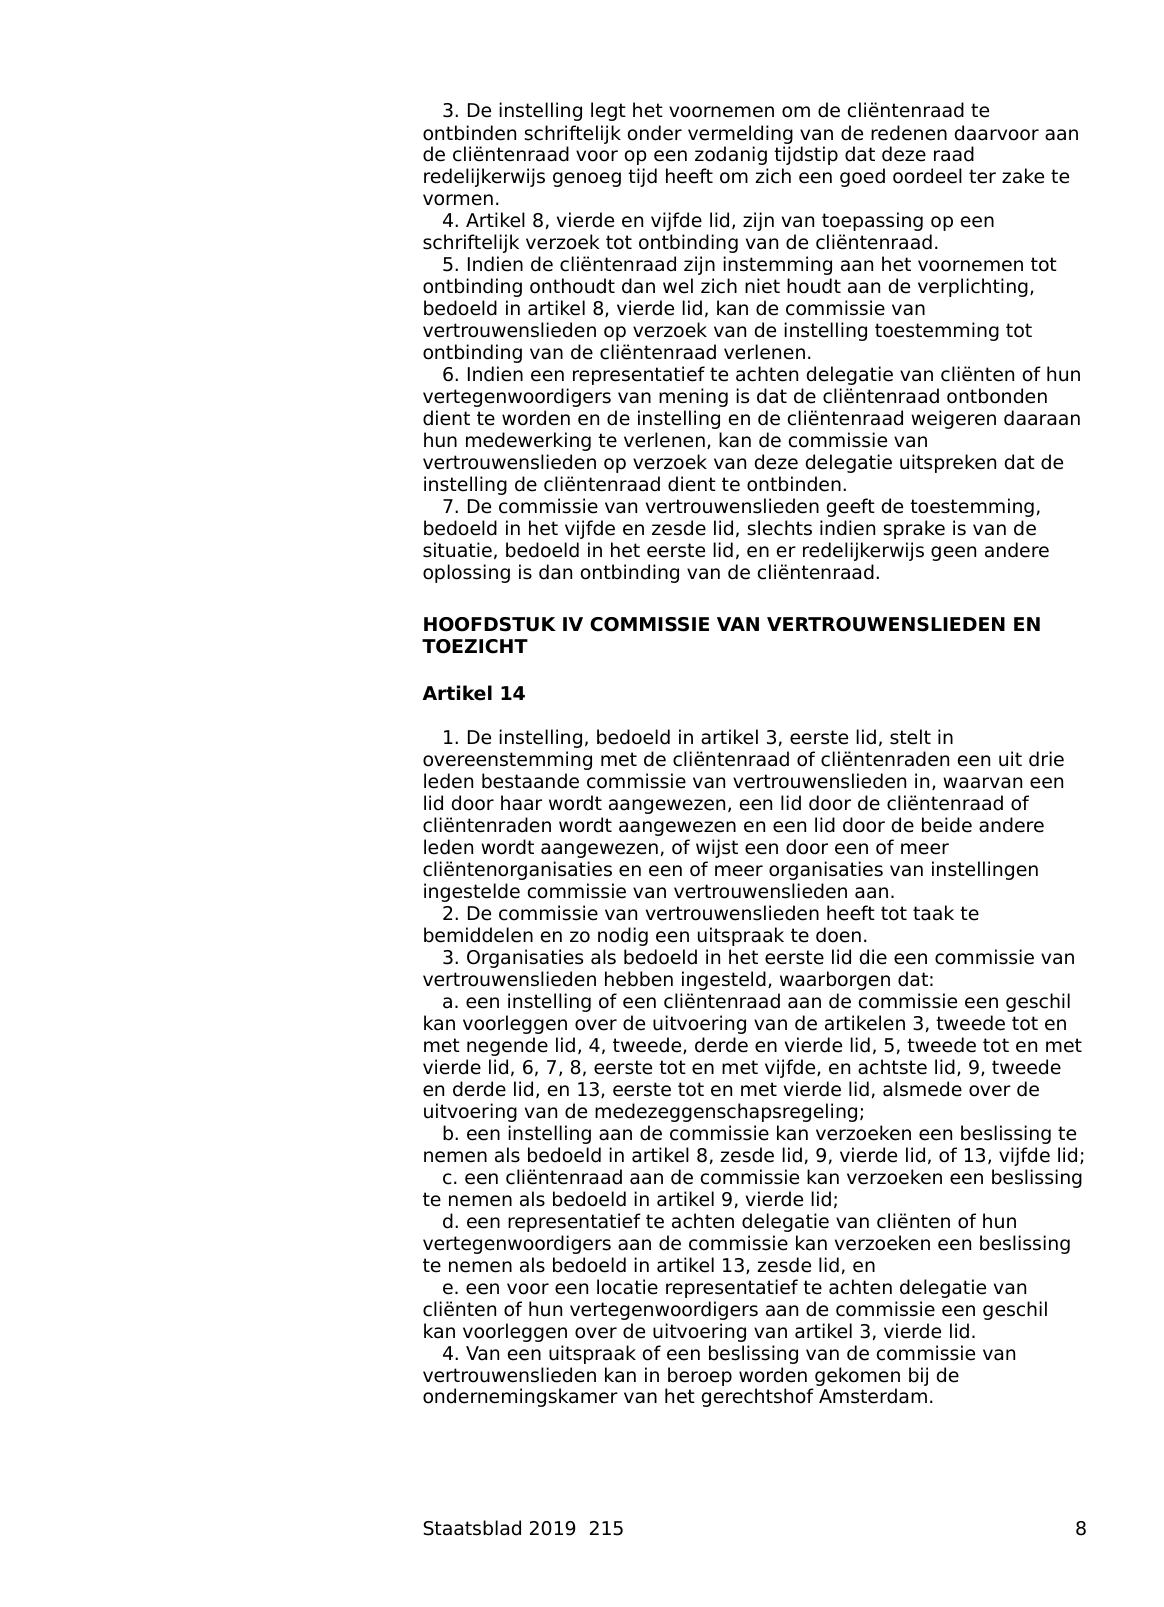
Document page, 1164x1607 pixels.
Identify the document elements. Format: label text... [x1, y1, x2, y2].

subtitle Artikel 14 [422, 683, 1087, 705]
text 5. Indien de cliëntenraad zijn instemming aan het voornemen tot ontbinding onthoudt dan wel zich niet houdt aan de verplichting, bedoeld in artikel 8, vierde lid, kan de commissie van vertrouwenslieden op verzoek van de instelling toestemming tot ontbinding van de cliëntenraad verlenen. [422, 254, 1087, 364]
text 7. De commissie van vertrouwenslieden geeft de toestemming, bedoeld in het vijfde en zesde lid, slechts indien sprake is van de situatie, bedoeld in het eerste lid, en er redelijkerwijs geen andere oplossing is dan ontbinding van de cliëntenraad. [422, 496, 1087, 584]
text 3. De instelling legt het voornemen om de cliëntenraad te ontbinden schriftelijk onder vermelding van de redenen daarvoor aan de cliëntenraad voor op een zodanig tijdstip dat deze raad redelijkerwijs genoeg tijd heeft om zich een goed oordeel ter zake te vormen. [422, 100, 1087, 210]
text a. een instelling of een cliëntenraad aan de commissie een geschil kan voorleggen over de uitvoering van de artikelen 3, tweede tot en met negende lid, 4, tweede, derde en vierde lid, 5, tweede tot en met vierde lid, 6, 7, 8, eerste tot en met vijfde, en achtste lid, 9, tweede en derde lid, en 13, eerste tot en met vierde lid, alsmede over de uitvoering van de medezeggenschapsregeling; [422, 991, 1087, 1123]
subtitle HOOFDSTUK IV COMMISSIE VAN VERTROUWENSLIEDEN EN TOEZICHT [422, 614, 1087, 658]
text 6. Indien een representatief te achten delegatie van cliënten of hun vertegenwoordigers van mening is dat de cliëntenraad ontbonden dient te worden en de instelling en de cliëntenraad weigeren daaraan hun medewerking te verlenen, kan de commissie van vertrouwenslieden op verzoek van deze delegatie uitspreken dat de instelling de cliëntenraad dient te ontbinden. [422, 364, 1087, 496]
text e. een voor een locatie representatief te achten delegatie van cliënten of hun vertegenwoordigers aan de commissie een geschil kan voorleggen over de uitvoering van artikel 3, vierde lid. [422, 1277, 1087, 1342]
text d. een representatief te achten delegatie van cliënten of hun vertegenwoordigers aan de commissie kan verzoeken een beslissing te nemen als bedoeld in artikel 13, zesde lid, en [422, 1211, 1087, 1277]
text b. een instelling aan de commissie kan verzoeken een beslissing te nemen als bedoeld in artikel 8, zesde lid, 9, vierde lid, of 13, vijfde lid; [422, 1123, 1087, 1167]
text 2. De commissie van vertrouwenslieden heeft tot taak te bemiddelen en zo nodig een uitspraak te doen. [422, 903, 1087, 947]
text c. een cliëntenraad aan de commissie kan verzoeken een beslissing te nemen als bedoeld in artikel 9, vierde lid; [422, 1167, 1087, 1211]
text 3. Organisaties als bedoeld in het eerste lid die een commissie van vertrouwenslieden hebben ingesteld, waarborgen dat: [422, 947, 1087, 991]
text 1. De instelling, bedoeld in artikel 3, eerste lid, stelt in overeenstemming met de cliëntenraad of cliëntenraden een uit drie leden bestaande commissie van vertrouwenslieden in, waarvan een lid door haar wordt aangewezen, een lid door de cliëntenraad of cliëntenraden wordt aangewezen en een lid door de beide andere leden wordt aangewezen, of wijst een door een of meer cliëntenorganisaties en een of meer organisaties van instellingen ingestelde commissie van vertrouwenslieden aan. [422, 727, 1087, 903]
text 4. Artikel 8, vierde en vijfde lid, zijn van toepassing op een schriftelijk verzoek tot ontbinding van de cliëntenraad. [422, 210, 1087, 254]
text 4. Van een uitspraak of een beslissing van de commissie van vertrouwenslieden kan in beroep worden gekomen bij de ondernemingskamer van het gerechtshof Amsterdam. [422, 1342, 1087, 1408]
